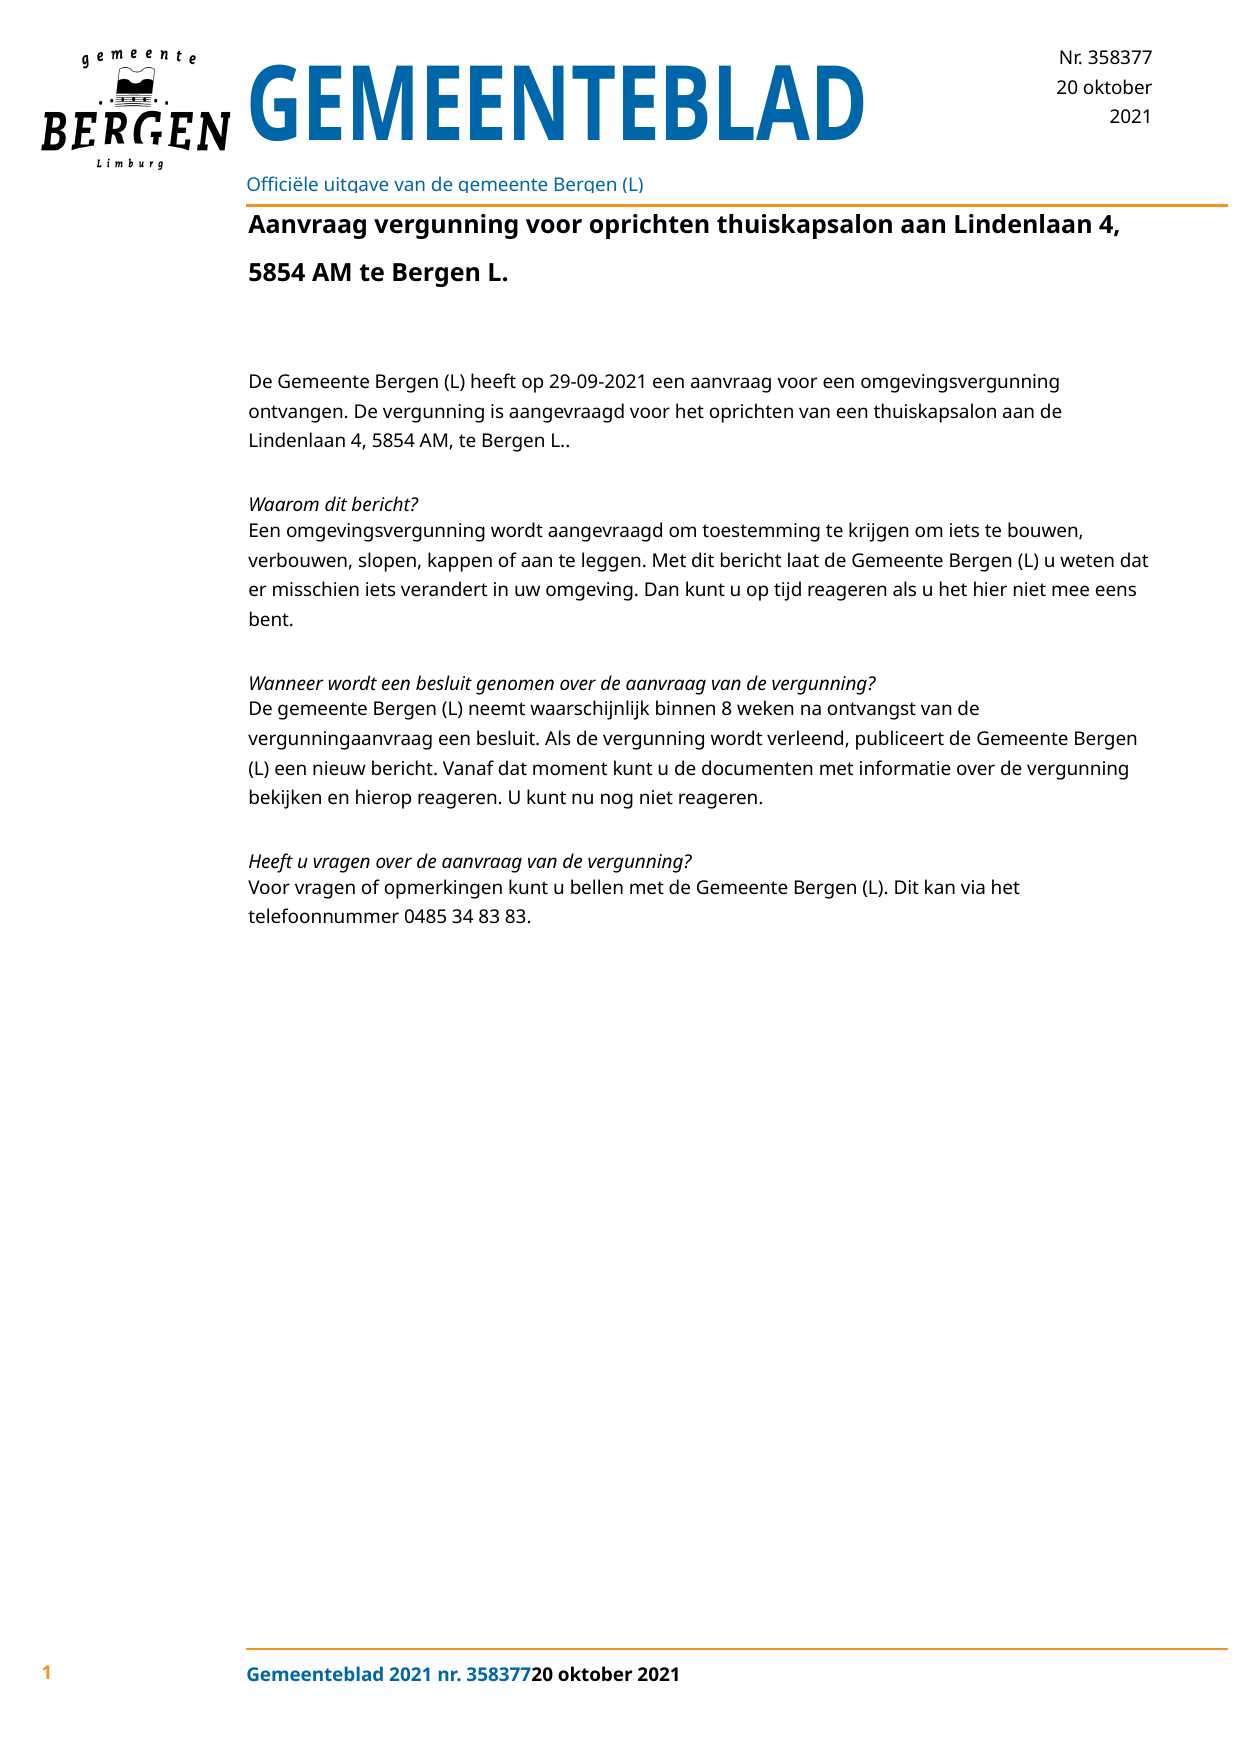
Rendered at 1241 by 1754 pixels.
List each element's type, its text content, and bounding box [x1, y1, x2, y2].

text De Gemeente Bergen (L) heeft op 29-09-2021 een aanvraag voor een omgevingsvergunning ontvangen. De vergunning is aangevraagd voor het oprichten van een thuiskapsalon aan de Lindenlaan 4, 5854 AM, te Bergen L.. [248, 368, 1152, 453]
text Heeft u vragen over de aanvraag van de vergunning? [248, 848, 1152, 874]
text Voor vragen of opmerkingen kunt u bellen met de Gemeente Bergen (L). Dit kan via het telefoonnummer 0485 34 83 83. [248, 874, 1152, 929]
text Aanvraag vergunning voor oprichten thuiskapsalon aan Lindenlaan 4, 5854 AM te Bergen L. [248, 207, 1152, 288]
text Wanneer wordt een besluit genomen over de aanvraag van de vergunning? [248, 670, 1152, 696]
text Waarom dit bericht? [248, 491, 1152, 517]
picture [41, 47, 231, 172]
text De gemeente Bergen (L) neemt waarschijnlijk binnen 8 weken na ontvangst van de vergunningaanvraag een besluit. Als de vergunning wordt verleend, publiceert de Gemeente Bergen (L) een nieuw bericht. Vanaf dat moment kunt u de documenten met informatie over de vergunning bekijken en hierop reageren. U kunt nu nog niet reageren. [248, 696, 1152, 810]
text Een omgevingsvergunning wordt aangevraagd om toestemming te krijgen om iets te bouwen, verbouwen, slopen, kappen of aan te leggen. Met dit bericht laat de Gemeente Bergen (L) u weten dat er misschien iets verandert in uw omgeving. Dan kunt u op tijd reageren als u het hier niet mee eens bent. [248, 517, 1152, 632]
